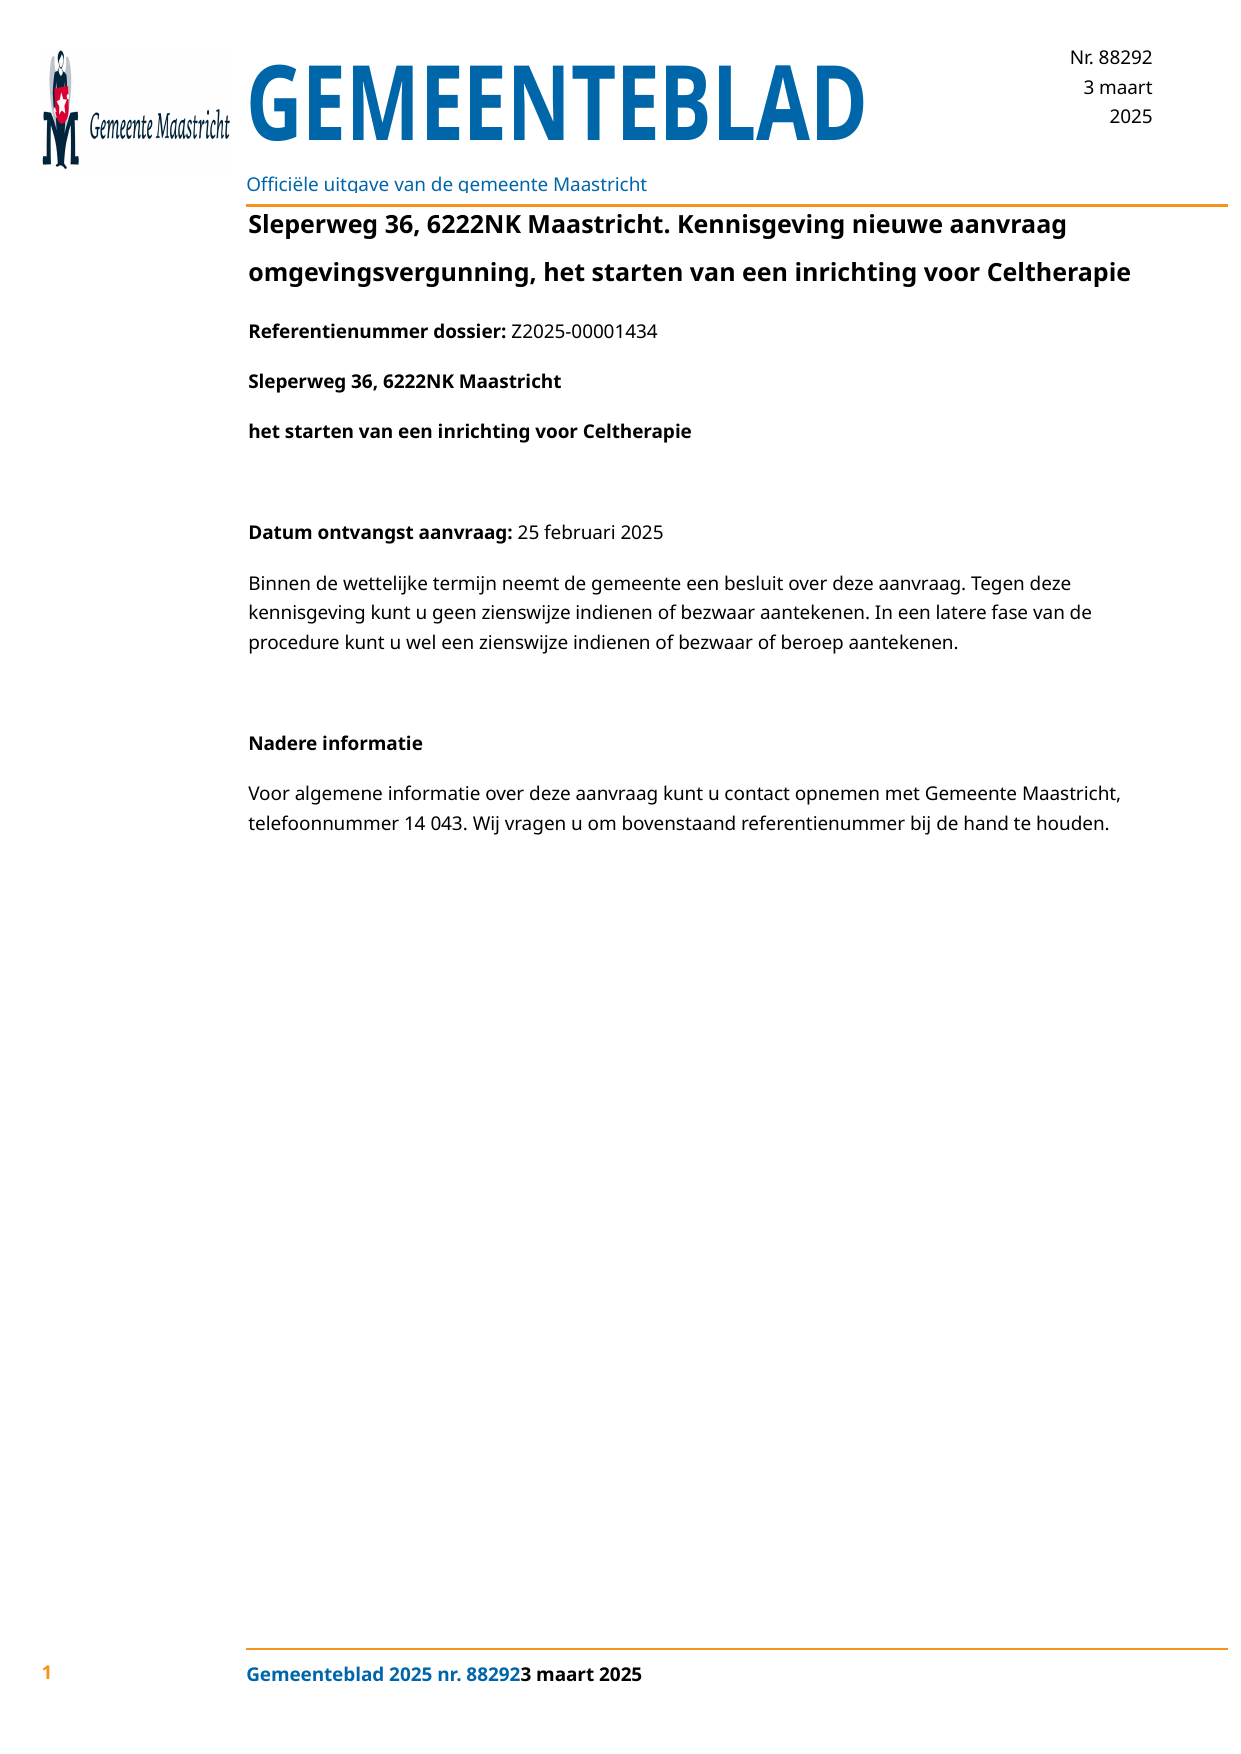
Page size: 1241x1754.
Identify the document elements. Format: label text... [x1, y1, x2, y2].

text Sleperweg 36, 6222NK Maastricht [248, 368, 1152, 394]
text Voor algemene informatie over deze aanvraag kunt u contact opnemen met Gemeente Maastricht, telefoonnummer 14 043. Wij vragen u om bovenstaand referentienummer bij de hand te houden. [248, 780, 1152, 836]
text Nadere informatie [248, 730, 1152, 756]
text het starten van een inrichting voor Celtherapie [248, 419, 1152, 444]
text Referentienummer dossier: Z2025-00001434 [248, 318, 1152, 344]
text Sleperweg 36, 6222NK Maastricht. Kennisgeving nieuwe aanvraag omgevingsvergunning, het starten van een inrichting voor Celtherapie [248, 207, 1152, 288]
text Datum ontvangst aanvraag: 25 februari 2025 [248, 519, 1152, 545]
picture [41, 47, 231, 172]
text Binnen de wettelijke termijn neemt de gemeente een besluit over deze aanvraag. Tegen deze kennisgeving kunt u geen zienswijze indienen of bezwaar aantekenen. In een latere fase van de procedure kunt u wel een zienswijze indienen of bezwaar of beroep aantekenen. [248, 570, 1152, 655]
